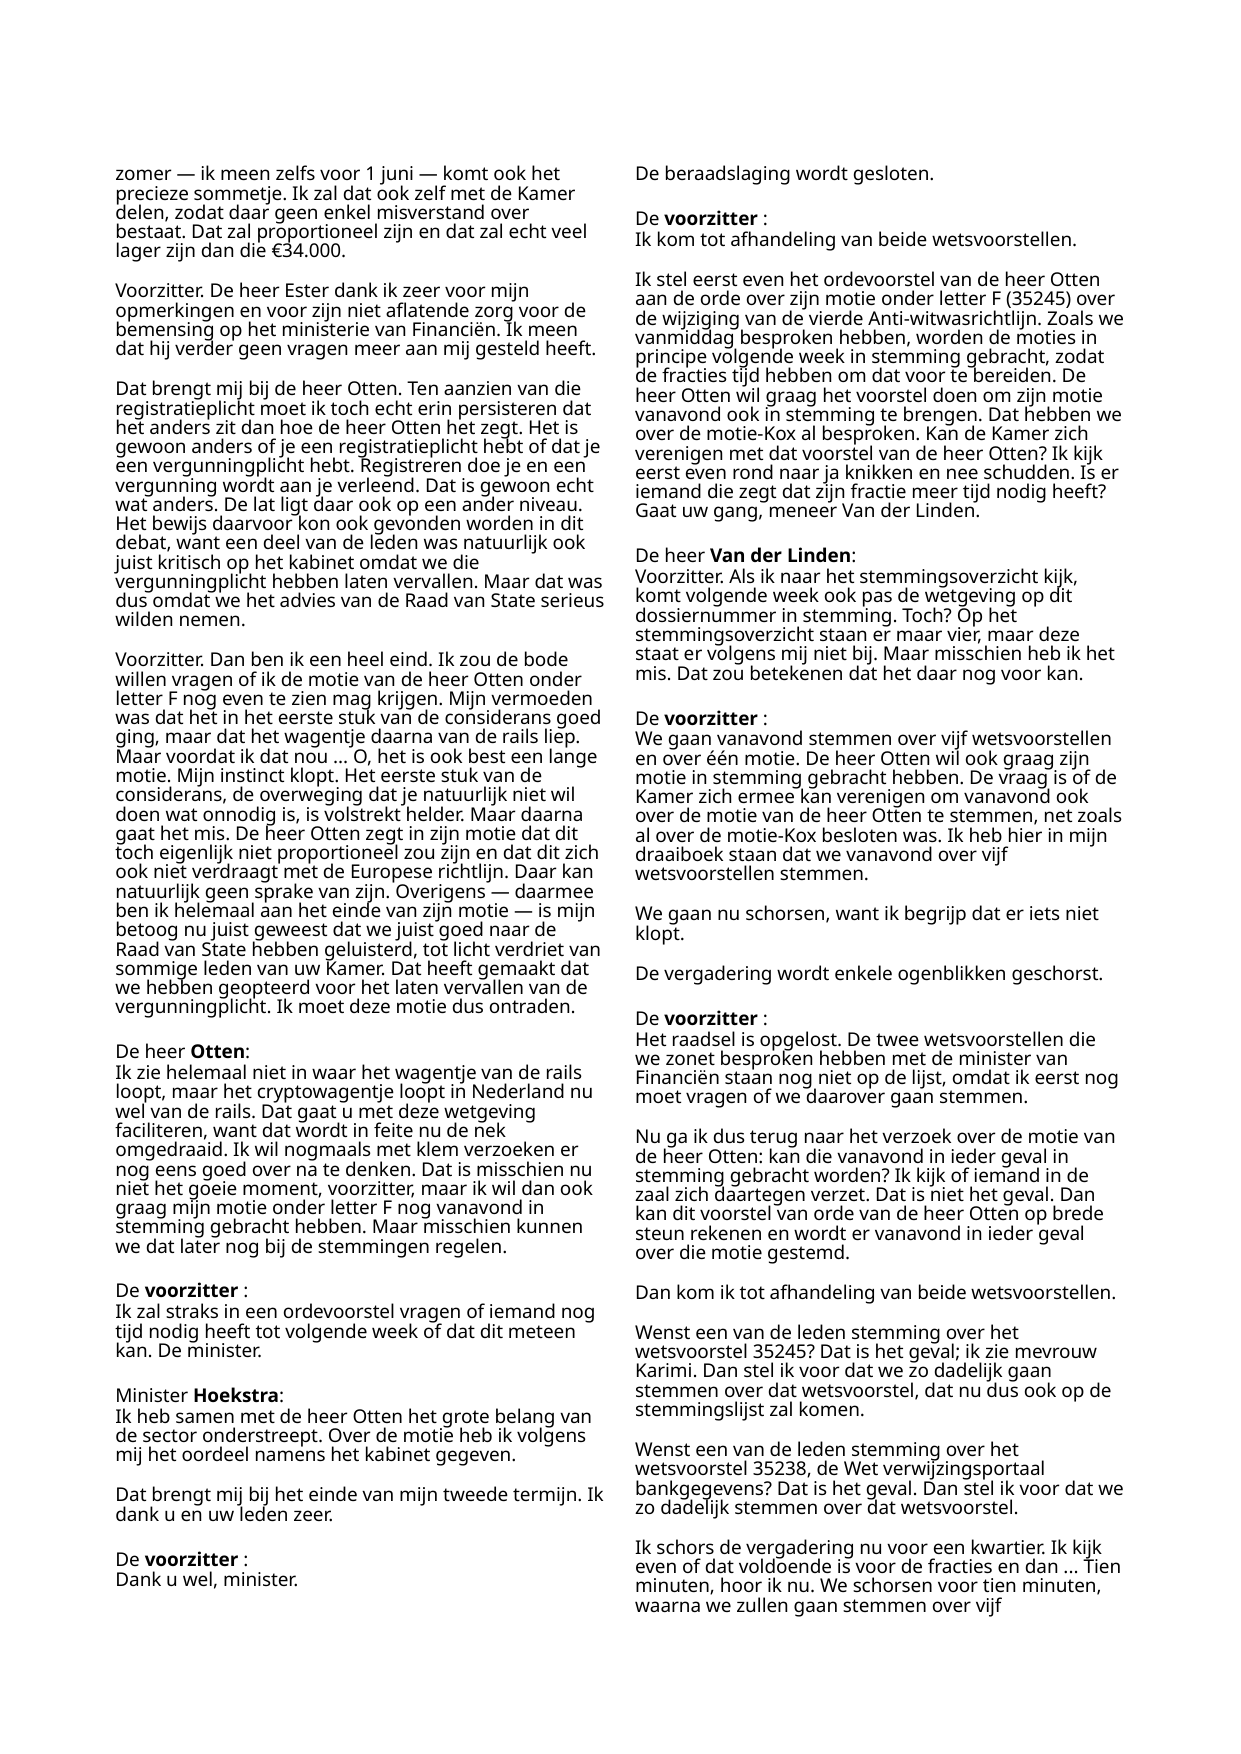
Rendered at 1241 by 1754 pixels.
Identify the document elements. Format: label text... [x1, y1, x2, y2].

text De heer Otten: [115, 1038, 605, 1064]
text Minister Hoekstra: [115, 1382, 605, 1408]
text Ik schors de vergadering nu voor een kwartier. Ik kijk even of dat voldoende is voor de fracties en dan ... Tien minuten, hoor ik nu. We schorsen voor tien minuten, waarna we zullen gaan stemmen over vijf [635, 1539, 1125, 1616]
text De vergadering wordt enkele ogenblikken geschorst. [635, 965, 1125, 984]
text De heer Van der Linden: [635, 542, 1125, 568]
text zomer — ik meen zelfs voor 1 juni — komt ook het precieze sommetje. Ik zal dat ook zelf met de Kamer delen, zodat daar geen enkel misverstand over bestaat. Dat zal proportioneel zijn en dat zal echt veel lager zijn dan die €34.000. [115, 165, 605, 262]
text Het raadsel is opgelost. De twee wetsvoorstellen die we zonet besproken hebben met de minister van Financiën staan nog niet op de lijst, omdat ik eerst nog moet vragen of we daarover gaan stemmen. [635, 1031, 1125, 1108]
text Voorzitter. Dan ben ik een heel eind. Ik zou de bode willen vragen of ik de motie van de heer Otten onder letter F nog even te zien mag krijgen. Mijn vermoeden was dat het in het eerste stuk van de considerans goed ging, maar dat het wagentje daarna van de rails liep. Maar voordat ik dat nou ... O, het is ook best een lange motie. Mijn instinct klopt. Het eerste stuk van de considerans, de overweging dat je natuurlijk niet wil doen wat onnodig is, is volstrekt helder. Maar daarna gaat het mis. De heer Otten zegt in zijn motie dat dit toch eigenlijk niet proportioneel zou zijn en dat dit zich ook niet verdraagt met de Europese richtlijn. Daar kan natuurlijk geen sprake van zijn. Overigens — daarmee ben ik helemaal aan het einde van zijn motie — is mijn betoog nu juist geweest dat we juist goed naar de Raad van State hebben geluisterd, tot licht verdriet van sommige leden van uw Kamer. Dat heeft gemaakt dat we hebben geopteerd voor het laten vervallen van de vergunningplicht. Ik moet deze motie dus ontraden. [115, 651, 605, 1018]
text Nu ga ik dus terug naar het verzoek over de motie van de heer Otten: kan die vanavond in ieder geval in stemming gebracht worden? Ik kijk of iemand in de zaal zich daartegen verzet. Dat is niet het geval. Dan kan dit voorstel van orde van de heer Otten op brede steun rekenen en wordt er vanavond in ieder geval over die motie gestemd. [635, 1128, 1125, 1263]
text De voorzitter : [635, 205, 1125, 231]
text Ik zal straks in een ordevoorstel vragen of iemand nog tijd nodig heeft tot volgende week of dat dit meteen kan. De minister. [115, 1303, 605, 1361]
text Dan kom ik tot afhandeling van beide wetsvoorstellen. [635, 1284, 1125, 1303]
text Dat brengt mij bij de heer Otten. Ten aanzien van die registratieplicht moet ik toch echt erin persisteren dat het anders zit dan hoe de heer Otten het zegt. Het is gewoon anders of je een registratieplicht hebt of dat je een vergunningplicht hebt. Registreren doe je en een vergunning wordt aan je verleend. Dat is gewoon echt wat anders. De lat ligt daar ook op een ander niveau. Het bewijs daarvoor kon ook gevonden worden in dit debat, want een deel van de leden was natuurlijk ook juist kritisch op het kabinet omdat we die vergunningplicht hebben laten vervallen. Maar dat was dus omdat we het advies van de Raad van State serieus wilden nemen. [115, 380, 605, 631]
text Wenst een van de leden stemming over het wetsvoorstel 35245? Dat is het geval; ik zie mevrouw Karimi. Dan stel ik voor dat we zo dadelijk gaan stemmen over dat wetsvoorstel, dat nu dus ook op de stemmingslijst zal komen. [635, 1324, 1125, 1420]
text Wenst een van de leden stemming over het wetsvoorstel 35238, de Wet verwijzingsportaal bankgegevens? Dat is het geval. Dan stel ik voor dat we zo dadelijk stemmen over dat wetsvoorstel. [635, 1441, 1125, 1518]
text We gaan nu schorsen, want ik begrijp dat er iets niet klopt. [635, 905, 1125, 944]
text De voorzitter : [635, 1005, 1125, 1031]
text Ik stel eerst even het ordevoorstel van de heer Otten aan de orde over zijn motie onder letter F (35245) over de wijziging van de vierde Anti-witwasrichtlijn. Zoals we vanmiddag besproken hebben, worden de moties in principe volgende week in stemming gebracht, zodat de fracties tijd hebben om dat voor te bereiden. De heer Otten wil graag het voorstel doen om zijn motie vanavond ook in stemming te brengen. Dat hebben we over de motie-Kox al besproken. Kan de Kamer zich verenigen met dat voorstel van de heer Otten? Ik kijk eerst even rond naar ja knikken en nee schudden. Is er iemand die zegt dat zijn fractie meer tijd nodig heeft? Gaat uw gang, meneer Van der Linden. [635, 271, 1125, 522]
text Voorzitter. De heer Ester dank ik zeer voor mijn opmerkingen en voor zijn niet aflatende zorg voor de bemensing op het ministerie van Financiën. Ik meen dat hij verder geen vragen meer aan mij gesteld heeft. [115, 282, 605, 359]
text De voorzitter : [115, 1278, 605, 1303]
text Ik zie helemaal niet in waar het wagentje van de rails loopt, maar het cryptowagentje loopt in Nederland nu wel van de rails. Dat gaat u met deze wetgeving faciliteren, want dat wordt in feite nu de nek omgedraaid. Ik wil nogmaals met klem verzoeken er nog eens goed over na te denken. Dat is misschien nu niet het goeie moment, voorzitter, maar ik wil dan ook graag mijn motie onder letter F nog vanavond in stemming gebracht hebben. Maar misschien kunnen we dat later nog bij de stemmingen regelen. [115, 1064, 605, 1257]
text Ik heb samen met de heer Otten het grote belang van de sector onderstreept. Over de motie heb ik volgens mij het oordeel namens het kabinet gegeven. [115, 1408, 605, 1466]
text Dank u wel, minister. [115, 1571, 605, 1591]
text Dat brengt mij bij het einde van mijn tweede termijn. Ik dank u en uw leden zeer. [115, 1486, 605, 1525]
text De voorzitter : [115, 1546, 605, 1571]
text We gaan vanavond stemmen over vijf wetsvoorstellen en over één motie. De heer Otten wil ook graag zijn motie in stemming gebracht hebben. De vraag is of de Kamer zich ermee kan verenigen om vanavond ook over de motie van de heer Otten te stemmen, net zoals al over de motie-Kox besloten was. Ik heb hier in mijn draaiboek staan dat we vanavond over vijf wetsvoorstellen stemmen. [635, 730, 1125, 884]
text Voorzitter. Als ik naar het stemmingsoverzicht kijk, komt volgende week ook pas de wetgeving op dit dossiernummer in stemming. Toch? Op het stemmingsoverzicht staan er maar vier, maar deze staat er volgens mij niet bij. Maar misschien heb ik het mis. Dat zou betekenen dat het daar nog voor kan. [635, 568, 1125, 684]
text De beraadslaging wordt gesloten. [635, 165, 1125, 184]
text Ik kom tot afhandeling van beide wetsvoorstellen. [635, 231, 1125, 250]
text De voorzitter : [635, 705, 1125, 730]
